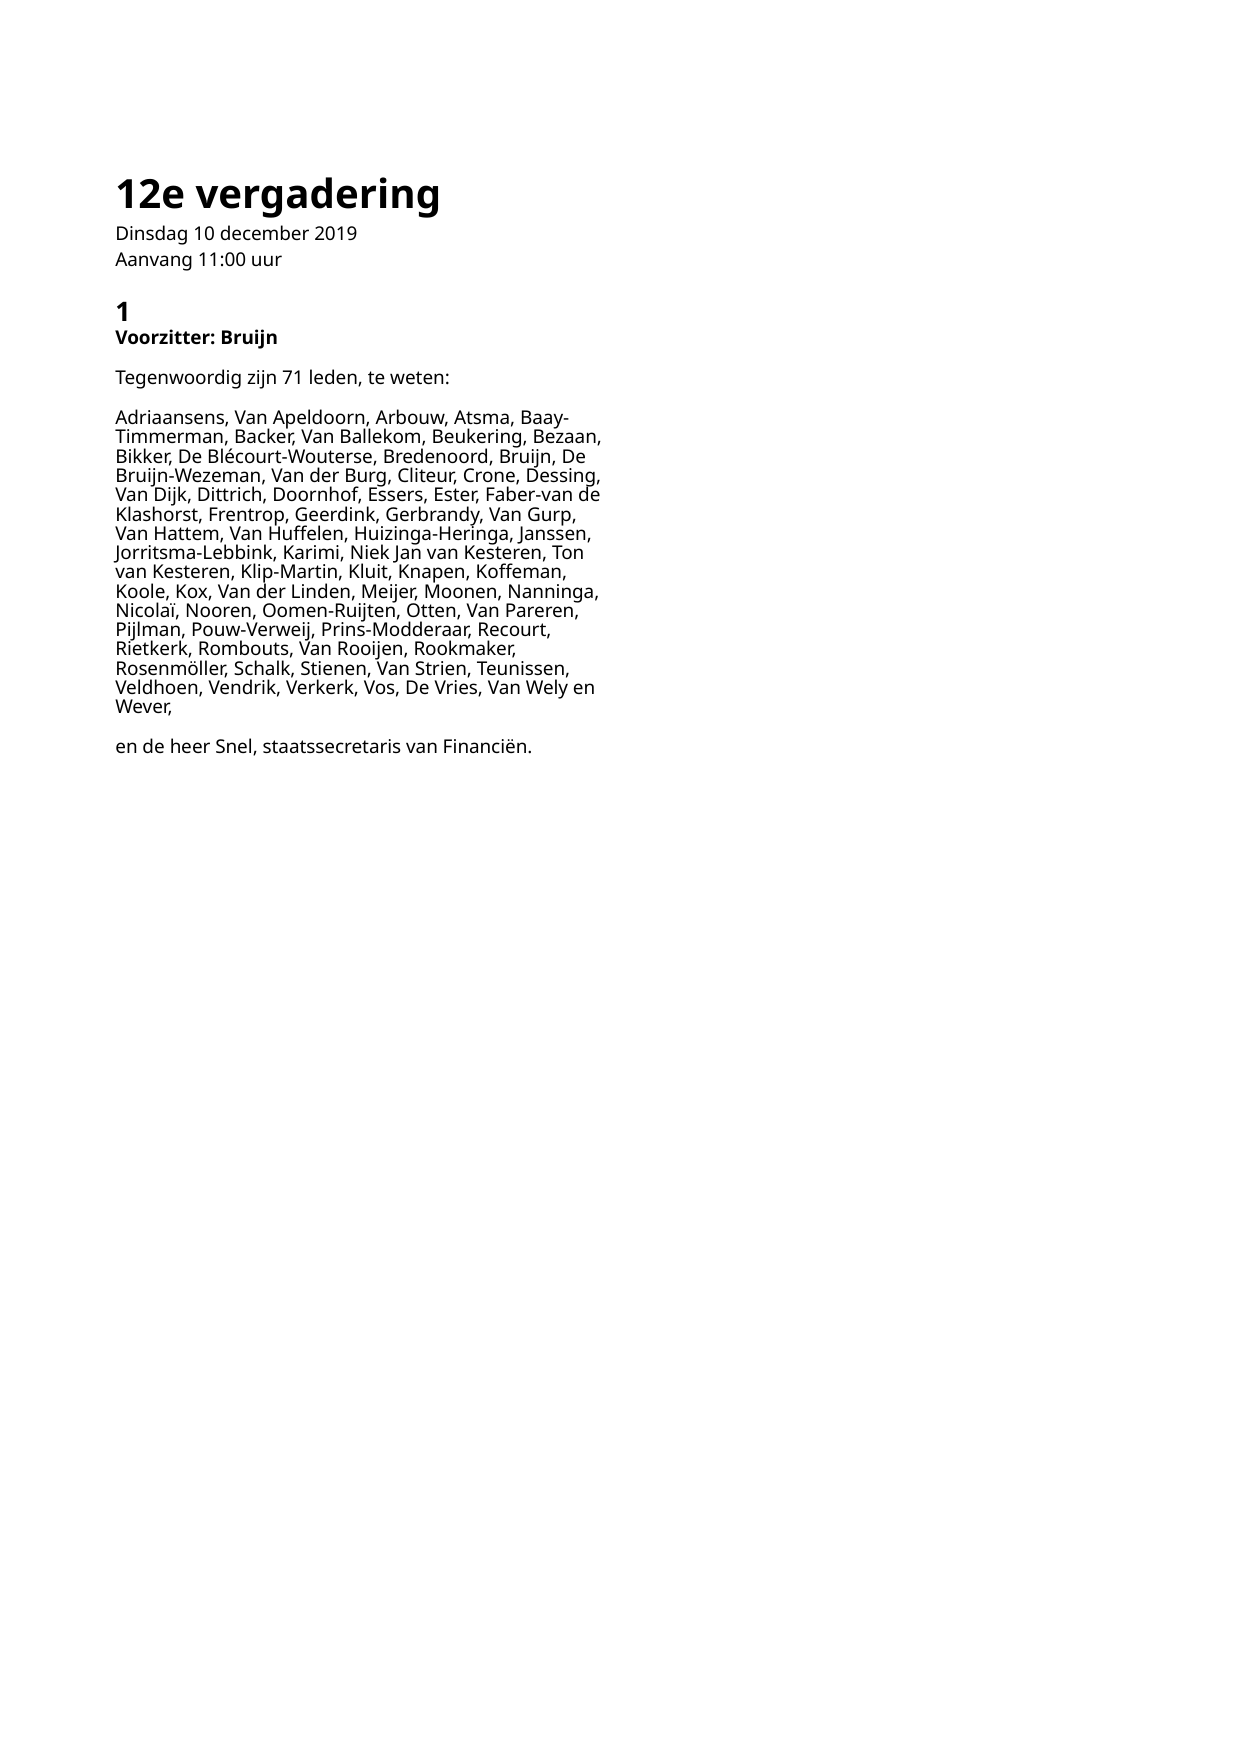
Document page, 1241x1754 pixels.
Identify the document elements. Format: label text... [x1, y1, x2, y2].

text 1 [115, 292, 605, 329]
text Tegenwoordig zijn 71 leden, te weten: [115, 369, 605, 388]
text Adriaansens, Van Apeldoorn, Arbouw, Atsma, Baay-Timmerman, Backer, Van Ballekom, Beukering, Bezaan, Bikker, De Blécourt-Wouterse, Bredenoord, Bruijn, De Bruijn-Wezeman, Van der Burg, Cliteur, Crone, Dessing, Van Dijk, Dittrich, Doornhof, Essers, Ester, Faber-van de Klashorst, Frentrop, Geerdink, Gerbrandy, Van Gurp, Van Hattem, Van Huffelen, Huizinga-Heringa, Janssen, Jorritsma-Lebbink, Karimi, Niek Jan van Kesteren, Ton van Kesteren, Klip-Martin, Kluit, Knapen, Koffeman, Koole, Kox, Van der Linden, Meijer, Moonen, Nanninga, Nicolaï, Nooren, Oomen-Ruijten, Otten, Van Pareren, Pijlman, Pouw-Verweij, Prins-Modderaar, Recourt, Rietkerk, Rombouts, Van Rooijen, Rookmaker, Rosenmöller, Schalk, Stienen, Van Strien, Teunissen, Veldhoen, Vendrik, Verkerk, Vos, De Vries, Van Wely en Wever, [115, 409, 605, 717]
text Aanvang 11:00 uur [115, 246, 605, 272]
text Voorzitter: Bruijn [115, 329, 605, 348]
text Dinsdag 10 december 2019 [115, 220, 605, 246]
text 12e vergadering [115, 165, 605, 220]
text en de heer Snel, staatssecretaris van Financiën. [115, 738, 605, 757]
